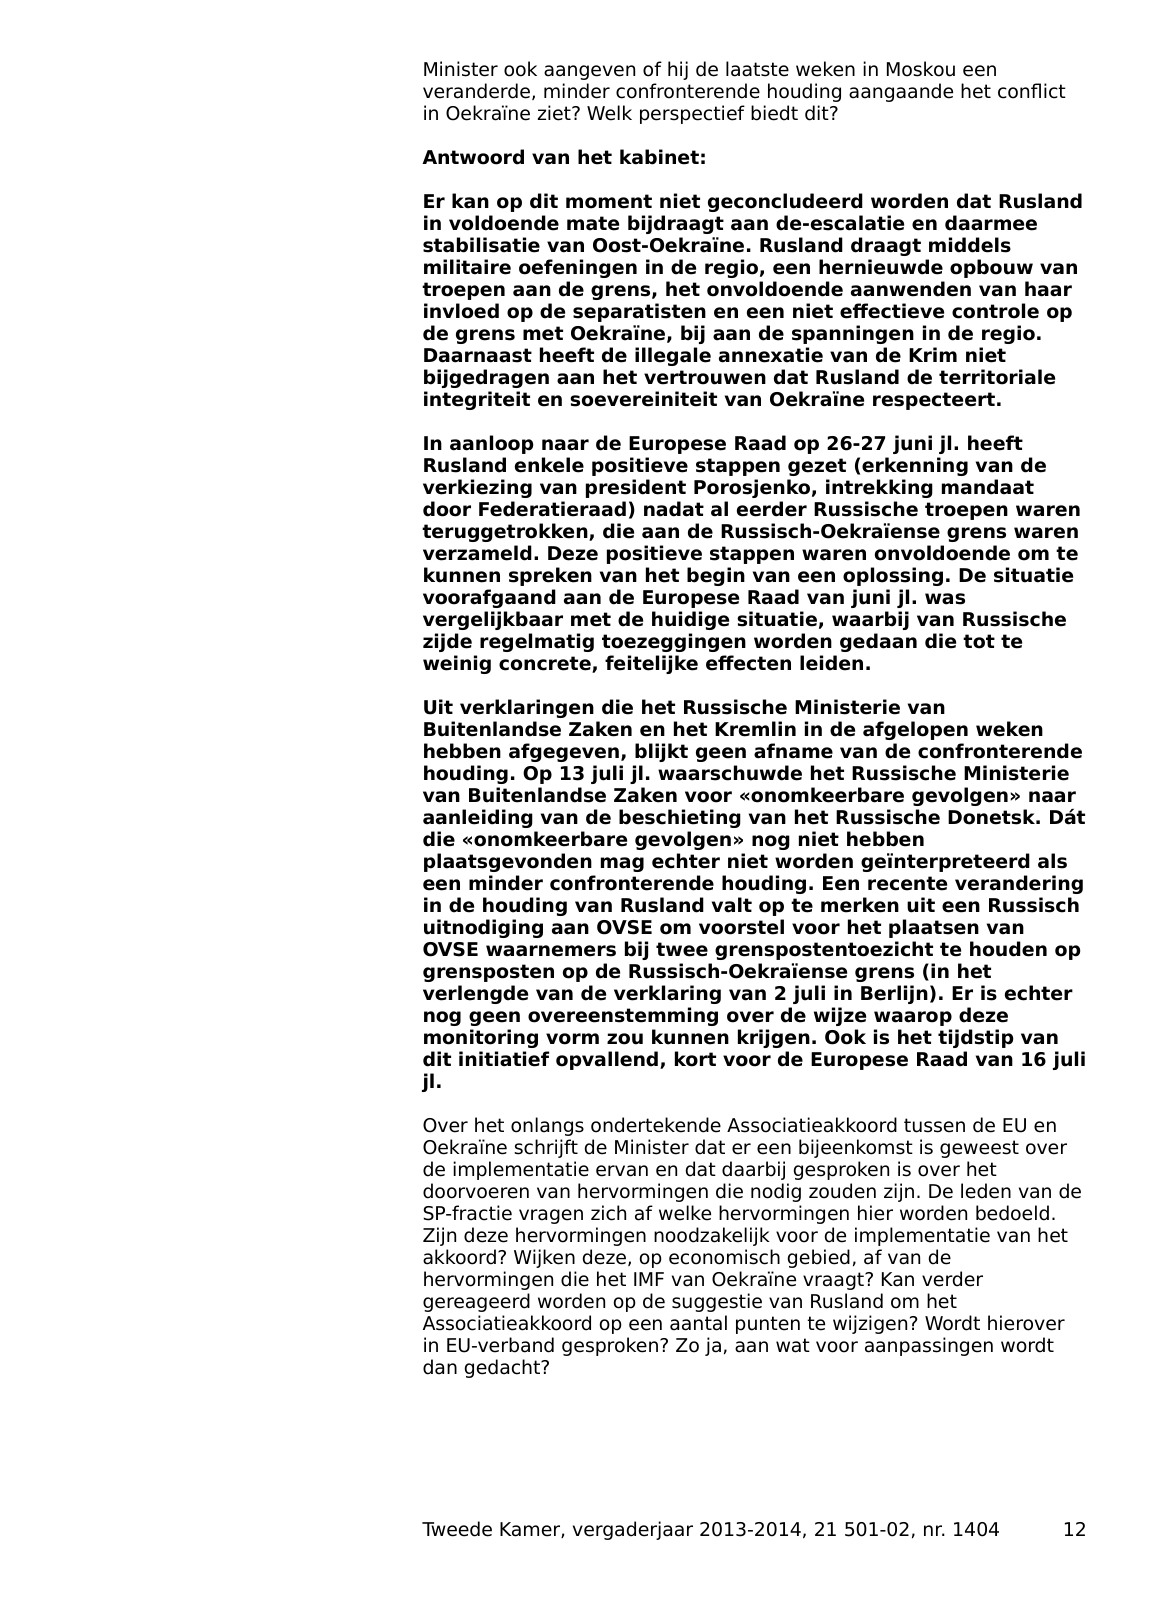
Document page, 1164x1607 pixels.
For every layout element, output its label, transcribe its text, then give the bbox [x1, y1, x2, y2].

subtitle Antwoord van het kabinet: [422, 147, 1087, 169]
text Over het onlangs ondertekende Associatieakkoord tussen de EU en Oekraïne schrijft de Minister dat er een bijeenkomst is geweest over de implementatie ervan en dat daarbij gesproken is over het doorvoeren van hervormingen die nodig zouden zijn. De leden van de SP-fractie vragen zich af welke hervormingen hier worden bedoeld. Zijn deze hervormingen noodzakelijk voor de implementatie van het akkoord? Wijken deze, op economisch gebied, af van de hervormingen die het IMF van Oekraïne vraagt? Kan verder gereageerd worden op de suggestie van Rusland om het Associatieakkoord op een aantal punten te wijzigen? Wordt hierover in EU-verband gesproken? Zo ja, aan wat voor aanpassingen wordt dan gedacht? [422, 1115, 1087, 1379]
text Minister ook aangeven of hij de laatste weken in Moskou een veranderde, minder confronterende houding aangaande het conflict in Oekraïne ziet? Welk perspectief biedt dit? [422, 59, 1087, 125]
text Er kan op dit moment niet geconcludeerd worden dat Rusland in voldoende mate bijdraagt aan de-escalatie en daarmee stabilisatie van Oost-Oekraïne. Rusland draagt middels militaire oefeningen in de regio, een hernieuwde opbouw van troepen aan de grens, het onvoldoende aanwenden van haar invloed op de separatisten en een niet effectieve controle op de grens met Oekraïne, bij aan de spanningen in de regio. Daarnaast heeft de illegale annexatie van de Krim niet bijgedragen aan het vertrouwen dat Rusland de territoriale integriteit en soevereiniteit van Oekraïne respecteert. [422, 191, 1087, 411]
text Uit verklaringen die het Russische Ministerie van Buitenlandse Zaken en het Kremlin in de afgelopen weken hebben afgegeven, blijkt geen afname van de confronterende houding. Op 13 juli jl. waarschuwde het Russische Ministerie van Buitenlandse Zaken voor «onomkeerbare gevolgen» naar aanleiding van de beschieting van het Russische Donetsk. Dát die «onomkeerbare gevolgen» nog niet hebben plaatsgevonden mag echter niet worden geïnterpreteerd als een minder confronterende houding. Een recente verandering in de houding van Rusland valt op te merken uit een Russisch uitnodiging aan OVSE om voorstel voor het plaatsen van OVSE waarnemers bij twee grenspostentoezicht te houden op grensposten op de Russisch-Oekraïense grens (in het verlengde van de verklaring van 2 juli in Berlijn). Er is echter nog geen overeenstemming over de wijze waarop deze monitoring vorm zou kunnen krijgen. Ook is het tijdstip van dit initiatief opvallend, kort voor de Europese Raad van 16 juli jl. [422, 697, 1087, 1093]
text In aanloop naar de Europese Raad op 26-27 juni jl. heeft Rusland enkele positieve stappen gezet (erkenning van de verkiezing van president Porosjenko, intrekking mandaat door Federatieraad) nadat al eerder Russische troepen waren teruggetrokken, die aan de Russisch-Oekraïense grens waren verzameld. Deze positieve stappen waren onvoldoende om te kunnen spreken van het begin van een oplossing. De situatie voorafgaand aan de Europese Raad van juni jl. was vergelijkbaar met de huidige situatie, waarbij van Russische zijde regelmatig toezeggingen worden gedaan die tot te weinig concrete, feitelijke effecten leiden. [422, 433, 1087, 675]
